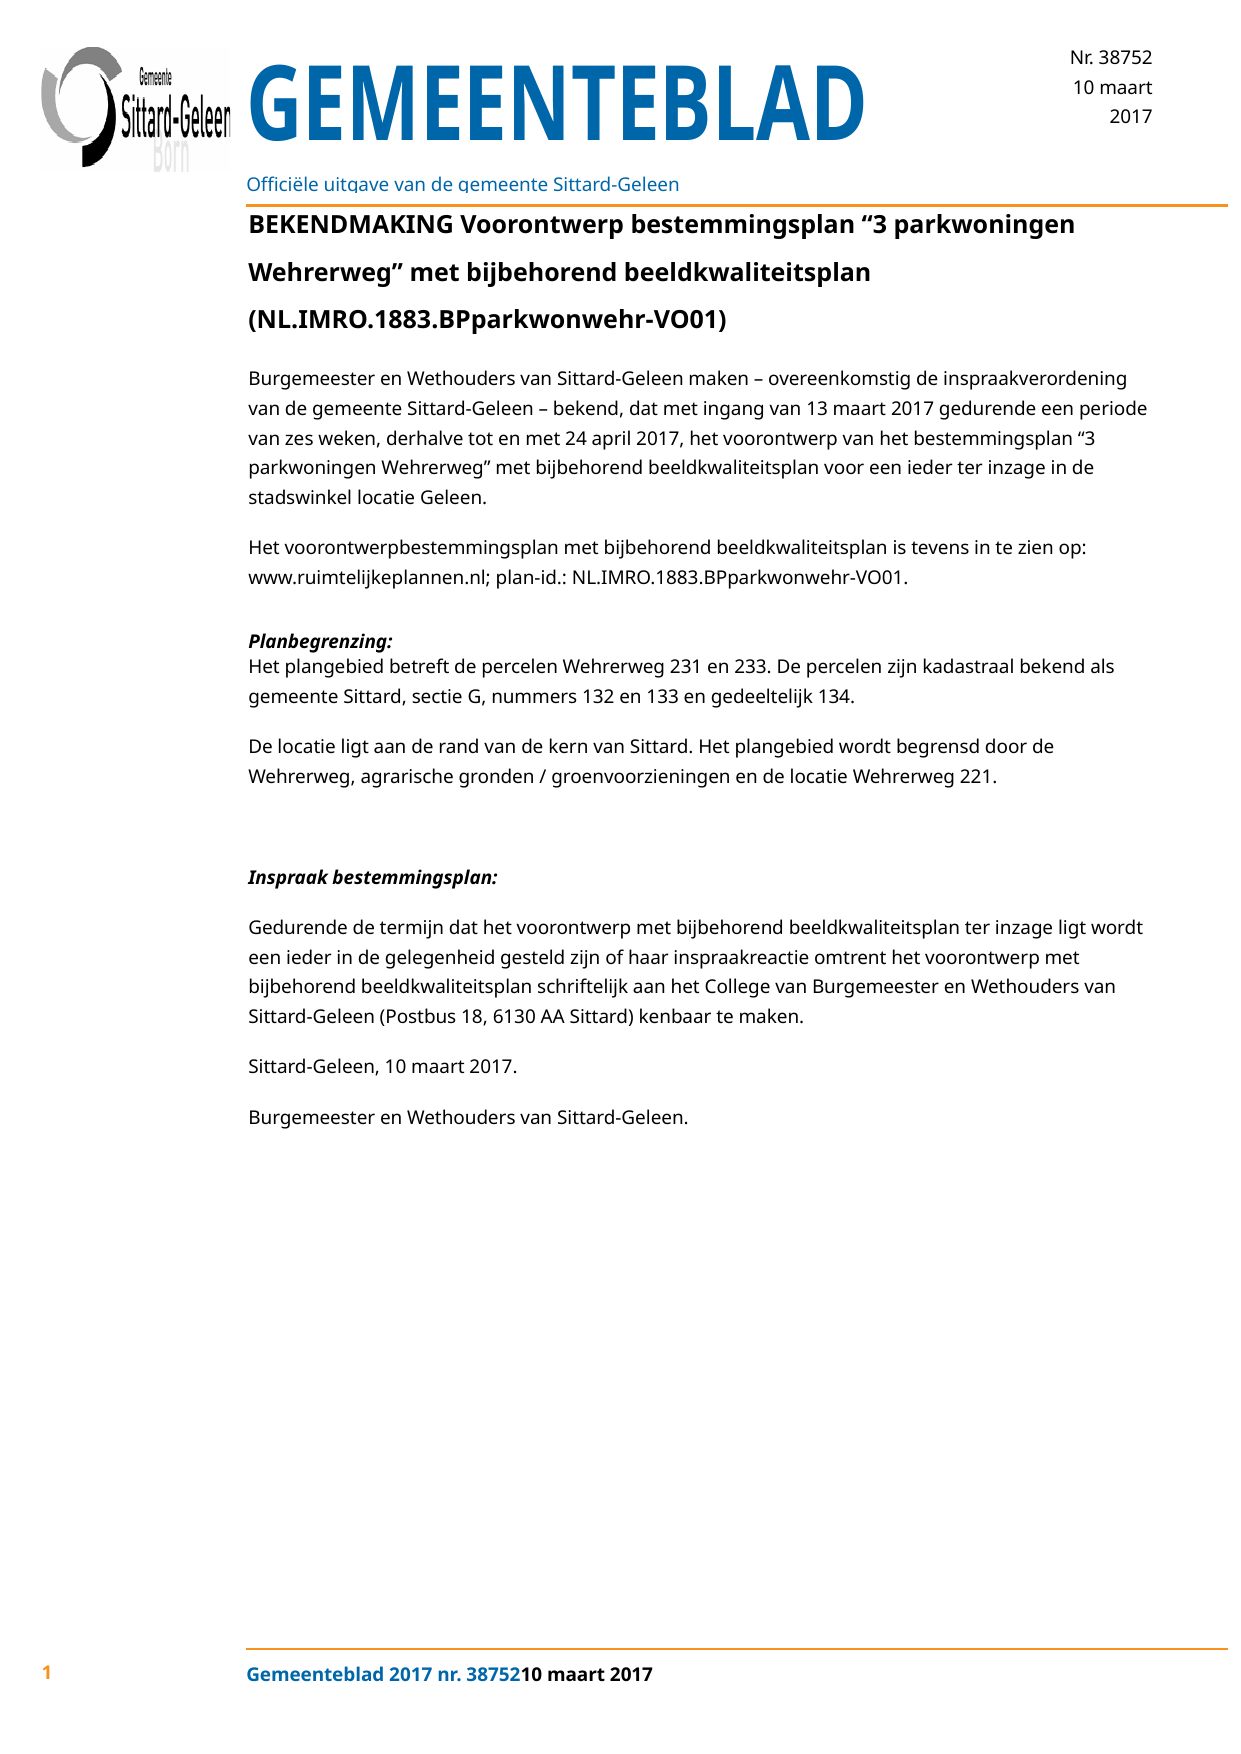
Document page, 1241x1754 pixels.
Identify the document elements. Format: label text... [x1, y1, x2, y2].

text De locatie ligt aan de rand van de kern van Sittard. Het plangebied wordt begrensd door de Wehrerweg, agrarische gronden / groenvoorzieningen en de locatie Wehrerweg 221. [248, 733, 1152, 789]
text Planbegrenzing: [248, 628, 1152, 653]
text Burgemeester en Wethouders van Sittard-Geleen maken – overeenkomstig de inspraakverordening van de gemeente Sittard-Geleen – bekend, dat met ingang van 13 maart 2017 gedurende een periode van zes weken, derhalve tot en met 24 april 2017, het voorontwerp van het bestemmingsplan “3 parkwoningen Wehrerweg” met bijbehorend beeldkwaliteitsplan voor een ieder ter inzage in de stadswinkel locatie Geleen. [248, 366, 1152, 509]
text BEKENDMAKING Voorontwerp bestemmingsplan “3 parkwoningen Wehrerweg” met bijbehorend beeldkwaliteitsplan (NL.IMRO.1883.BPparkwonwehr-VO01) [248, 207, 1152, 336]
text Inspraak bestemmingsplan: [248, 864, 1152, 890]
text Sittard-Geleen, 10 maart 2017. [248, 1053, 1152, 1079]
text Gedurende de termijn dat het voorontwerp met bijbehorend beeldkwaliteitsplan ter inzage ligt wordt een ieder in de gelegenheid gesteld zijn of haar inspraakreactie omtrent het voorontwerp met bijbehorend beeldkwaliteitsplan schriftelijk aan het College van Burgemeester en Wethouders van Sittard-Geleen (Postbus 18, 6130 AA Sittard) kenbaar te maken. [248, 914, 1152, 1029]
picture [41, 47, 231, 172]
text Burgemeester en Wethouders van Sittard-Geleen. [248, 1104, 1152, 1130]
text Het plangebied betreft de percelen Wehrerweg 231 en 233. De percelen zijn kadastraal bekend als gemeente Sittard, sectie G, nummers 132 en 133 en gedeeltelijk 134. [248, 653, 1152, 709]
text Het voorontwerpbestemmingsplan met bijbehorend beeldkwaliteitsplan is tevens in te zien op: www.ruimtelijkeplannen.nl; plan-id.: NL.IMRO.1883.BPparkwonwehr-VO01. [248, 534, 1152, 589]
